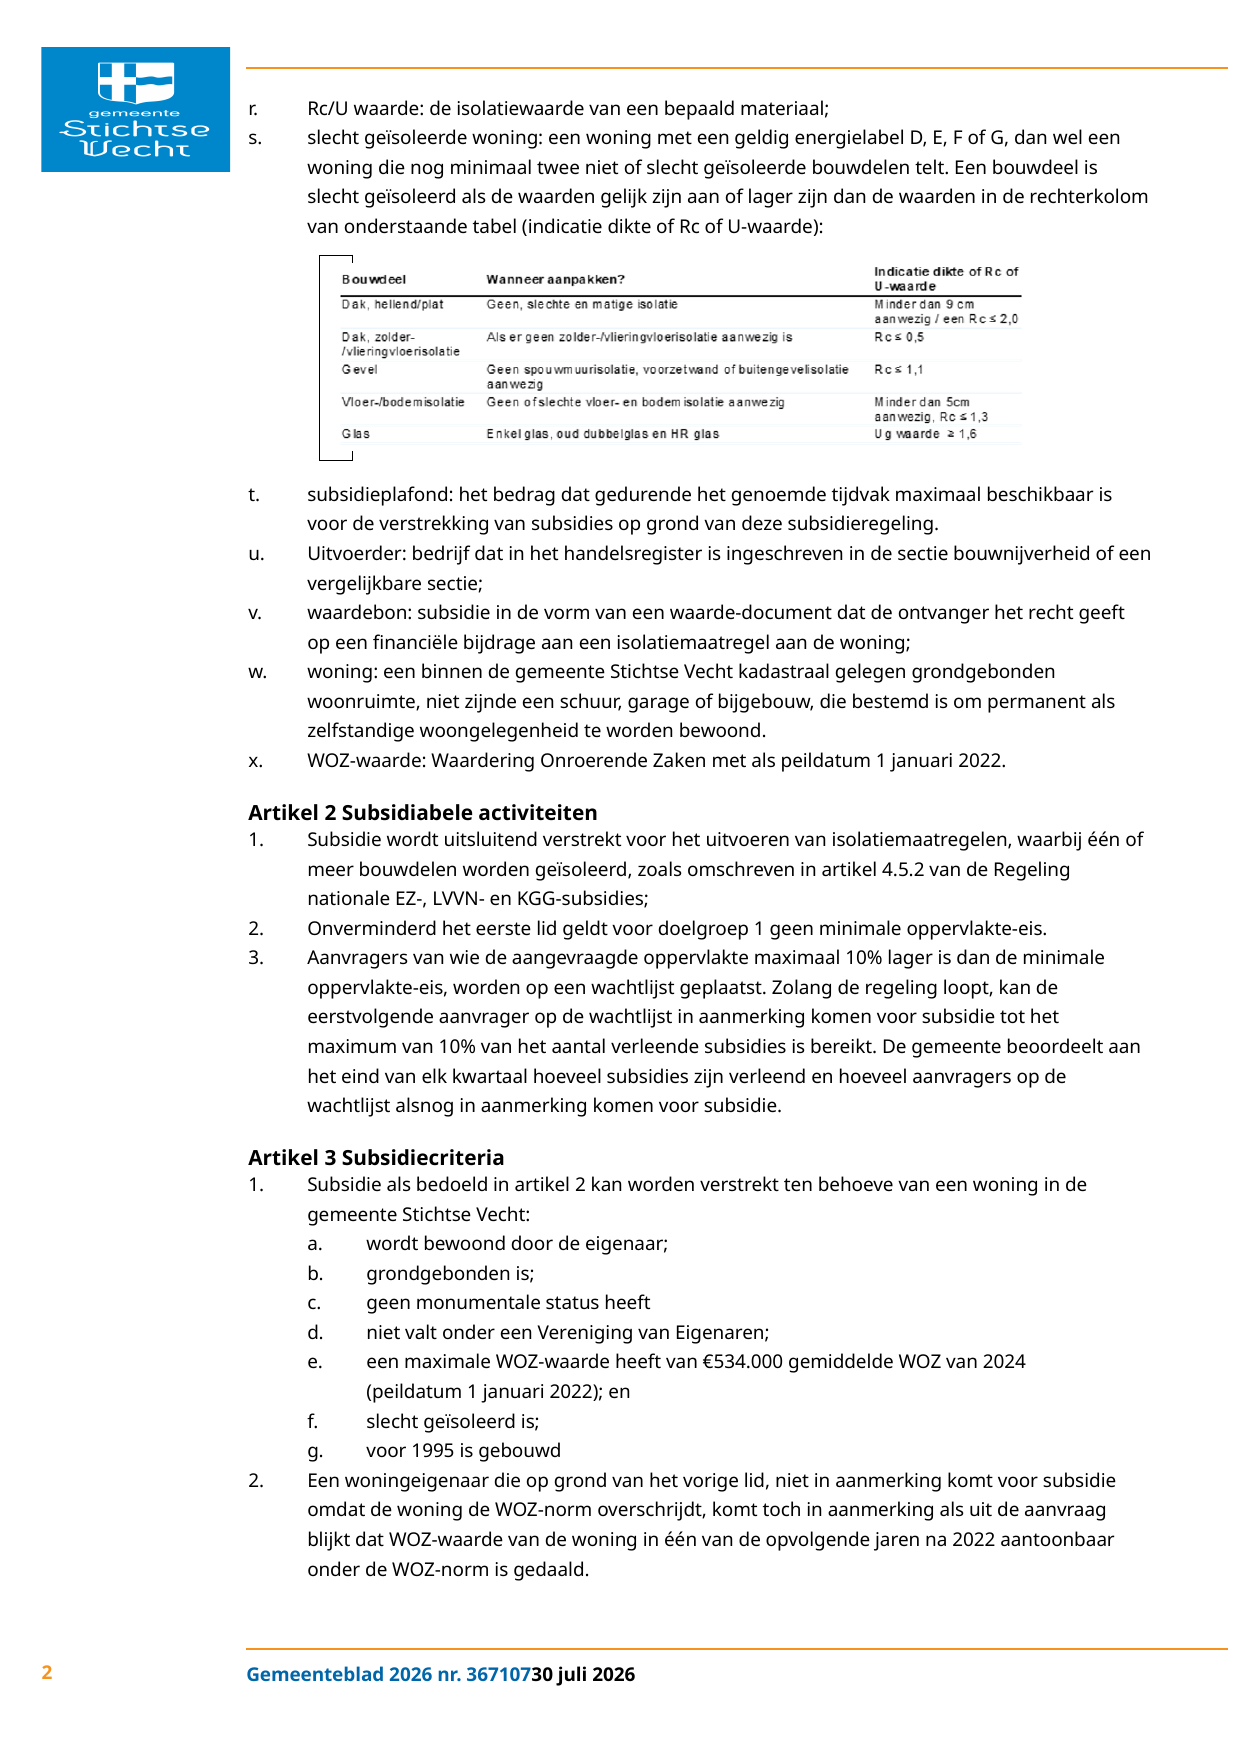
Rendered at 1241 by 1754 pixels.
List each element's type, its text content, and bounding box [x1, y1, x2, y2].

list Aanvragers van wie de aangevraagde oppervlakte maximaal 10% lager is dan de minimale oppervlakte-eis, worden op een wachtlijst geplaatst. Zolang de regeling loopt, kan de eerstvolgende aanvrager op de wachtlijst in aanmerking komen voor subsidie tot het maximum van 10% van het aantal verleende subsidies is bereikt. De gemeente beoordeelt aan het eind van elk kwartaal hoeveel subsidies zijn verleend en hoeveel aanvragers op de wachtlijst alsnog in aanmerking komen voor subsidie. [248, 944, 1152, 1118]
list WOZ-waarde: Waardering Onroerende Zaken met als peildatum 1 januari 2022. [248, 747, 1152, 773]
list woning: een binnen de gemeente Stichtse Vecht kadastraal gelegen grondgebonden woonruimte, niet zijnde een schuur, garage of bijgebouw, die bestemd is om permanent als zelfstandige woongelegenheid te worden bewoond. [248, 658, 1152, 743]
list niet valt onder een Vereniging van Eigenaren; [307, 1319, 1152, 1345]
list slecht geïsoleerd is; [307, 1408, 1152, 1434]
text Artikel 2 Subsidiabele activiteiten [248, 798, 1152, 826]
list Subsidie wordt uitsluitend verstrekt voor het uitvoeren van isolatiemaatregelen, waarbij één of meer bouwdelen worden geïsoleerd, zoals omschreven in artikel 4.5.2 van de Regeling nationale EZ-, LVVN- en KGG-subsidies; [248, 826, 1152, 911]
list een maximale WOZ-waarde heeft van €534.000 gemiddelde WOZ van 2024 [307, 1349, 1152, 1374]
list geen monumentale status heeft [307, 1289, 1152, 1315]
list slecht geïsoleerde woning: een woning met een geldig energielabel D, E, F of G, dan wel een woning die nog minimaal twee niet of slecht geïsoleerde bouwdelen telt. Een bouwdeel is slecht geïsoleerd als de waarden gelijk zijn aan of lager zijn dan de waarden in de rechterkolom van onderstaande tabel (indicatie dikte of Rc of U-waarde): [248, 124, 1152, 239]
list subsidieplafond: het bedrag dat gedurende het genoemde tijdvak maximaal beschikbaar is voor de verstrekking van subsidies op grond van deze subsidieregeling. [248, 481, 1152, 536]
list Een woningeigenaar die op grond van het vorige lid, niet in aanmerking komt voor subsidie omdat de woning de WOZ-norm overschrijdt, komt toch in aanmerking als uit de aanvraag blijkt dat WOZ-waarde van de woning in één van de opvolgende jaren na 2022 aantoonbaar onder de WOZ-norm is gedaald. [248, 1467, 1152, 1582]
picture [327, 263, 1037, 451]
list Uitvoerder: bedrijf dat in het handelsregister is ingeschreven in de sectie bouwnijverheid of een vergelijkbare sectie; [248, 540, 1152, 596]
list wordt bewoond door de eigenaar; [307, 1230, 1152, 1256]
picture [99, 63, 135, 101]
list (peildatum 1 januari 2022); en [307, 1378, 1152, 1404]
text Artikel 3 Subsidiecriteria [248, 1143, 1152, 1171]
list Rc/U waarde: de isolatiewaarde van een bepaald materiaal; [248, 95, 1152, 121]
picture [137, 63, 174, 103]
list waardebon: subsidie in de vorm van een waarde-document dat de ontvanger het recht geeft op een financiële bijdrage aan een isolatiemaatregel aan de woning; [248, 599, 1152, 655]
list Onverminderd het eerste lid geldt voor doelgroep 1 geen minimale oppervlakte-eis. [248, 915, 1152, 941]
list Subsidie als bedoeld in artikel 2 kan worden verstrekt ten behoeve van een woning in de gemeente Stichtse Vecht: [248, 1171, 1152, 1227]
list grondgebonden is; [307, 1260, 1152, 1286]
list voor 1995 is gebouwd [307, 1437, 1152, 1463]
